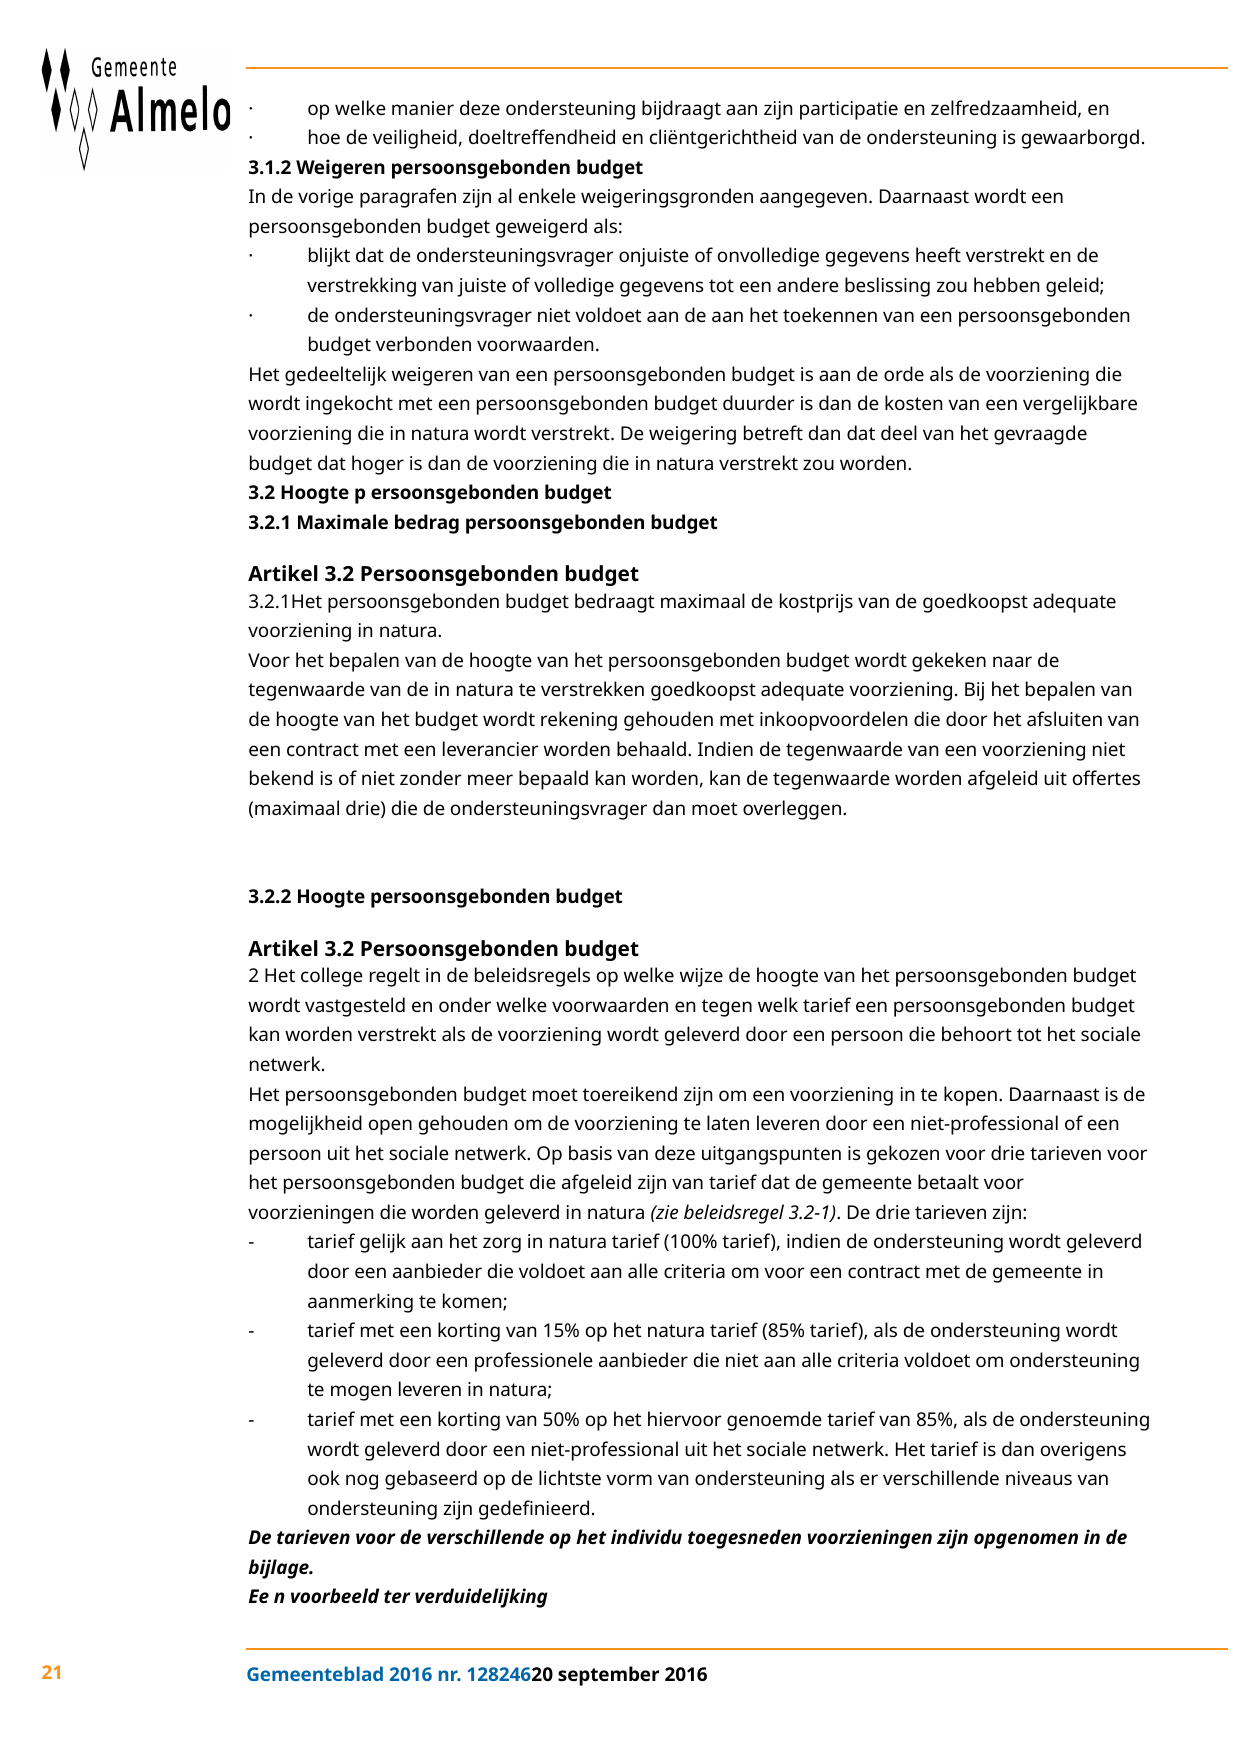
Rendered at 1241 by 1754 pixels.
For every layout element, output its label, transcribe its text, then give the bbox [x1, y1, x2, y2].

list blijkt dat de ondersteuningsvrager onjuiste of onvolledige gegevens heeft verstrekt en de verstrekking van juiste of volledige gegevens tot een andere beslissing zou hebben geleid; [248, 243, 1152, 298]
list tarief met een korting van 50% op het hiervoor genoemde tarief van 85%, als de ondersteuning wordt geleverd door een niet-professional uit het sociale netwerk. Het tarief is dan overigens ook nog gebaseerd op de lichtste vorm van ondersteuning als er verschillende niveaus van ondersteuning zijn gedefinieerd. [248, 1406, 1152, 1521]
list de ondersteuningsvrager niet voldoet aan de aan het toekennen van een persoonsgebonden budget verbonden voorwaarden. [248, 302, 1152, 357]
text Het persoonsgebonden budget moet toereikend zijn om een voorziening in te kopen. Daarnaast is de mogelijkheid open gehouden om de voorziening te laten leveren door een niet-professional of een persoon uit het sociale netwerk. Op basis van deze uitgangspunten is gekozen voor drie tarieven voor het persoonsgebonden budget die afgeleid zijn van tarief dat de gemeente betaalt voor voorzieningen die worden geleverd in natura (zie beleidsregel 3.2-1). De drie tarieven zijn: [248, 1081, 1152, 1225]
text Het gedeeltelijk weigeren van een persoonsgebonden budget is aan de orde als de voorziening die wordt ingekocht met een persoonsgebonden budget duurder is dan de kosten van een vergelijkbare voorziening die in natura wordt verstrekt. De weigering betreft dan dat deel van het gevraagde budget dat hoger is dan de voorziening die in natura verstrekt zou worden. [248, 361, 1152, 476]
text 3.2.2 Hoogte persoonsgebonden budget [248, 884, 1152, 909]
text Artikel 3.2 Persoonsgebonden budget [248, 559, 1152, 588]
text Voor het bepalen van de hoogte van het persoonsgebonden budget wordt gekeken naar de tegenwaarde van de in natura te verstrekken goedkoopst adequate voorziening. Bij het bepalen van de hoogte van het budget wordt rekening gehouden met inkoopvoordelen die door het afsluiten van een contract met een leverancier worden behaald. Indien de tegenwaarde van een voorziening niet bekend is of niet zonder meer bepaald kan worden, kan de tegenwaarde worden afgeleid uit offertes (maximaal drie) die de ondersteuningsvrager dan moet overleggen. [248, 647, 1152, 821]
list hoe de veiligheid, doeltreffendheid en cliëntgerichtheid van de ondersteuning is gewaarborgd. [248, 124, 1152, 150]
text 3.2.1Het persoonsgebonden budget bedraagt maximaal de kostprijs van de goedkoopst adequate voorziening in natura. [248, 588, 1152, 643]
list tarief met een korting van 15% op het natura tarief (85% tarief), als de ondersteuning wordt geleverd door een professionele aanbieder die niet aan alle criteria voldoet om ondersteuning te mogen leveren in natura; [248, 1317, 1152, 1402]
text 3.1.2 Weigeren persoonsgebonden budget [248, 154, 1152, 180]
list op welke manier deze ondersteuning bijdraagt aan zijn participatie en zelfredzaamheid, en [248, 95, 1152, 121]
text 2 Het college regelt in de beleidsregels op welke wijze de hoogte van het persoonsgebonden budget wordt vastgesteld en onder welke voorwaarden en tegen welk tarief een persoonsgebonden budget kan worden verstrekt als de voorziening wordt geleverd door een persoon die behoort tot het sociale netwerk. [248, 962, 1152, 1077]
text In de vorige paragrafen zijn al enkele weigeringsgronden aangegeven. Daarnaast wordt een persoonsgebonden budget geweigerd als: [248, 183, 1152, 239]
text Ee n voorbeeld ter verduidelijking [248, 1584, 1152, 1609]
text De tarieven voor de verschillende op het individu toegesneden voorzieningen zijn opgenomen in de bijlage. [248, 1524, 1152, 1580]
text 3.2 Hoogte p ersoonsgebonden budget [248, 479, 1152, 505]
picture [41, 47, 231, 172]
list tarief gelijk aan het zorg in natura tarief (100% tarief), indien de ondersteuning wordt geleverd door een aanbieder die voldoet aan alle criteria om voor een contract met de gemeente in aanmerking te komen; [248, 1229, 1152, 1314]
text 3.2.1 Maximale bedrag persoonsgebonden budget [248, 509, 1152, 535]
text Artikel 3.2 Persoonsgebonden budget [248, 934, 1152, 962]
